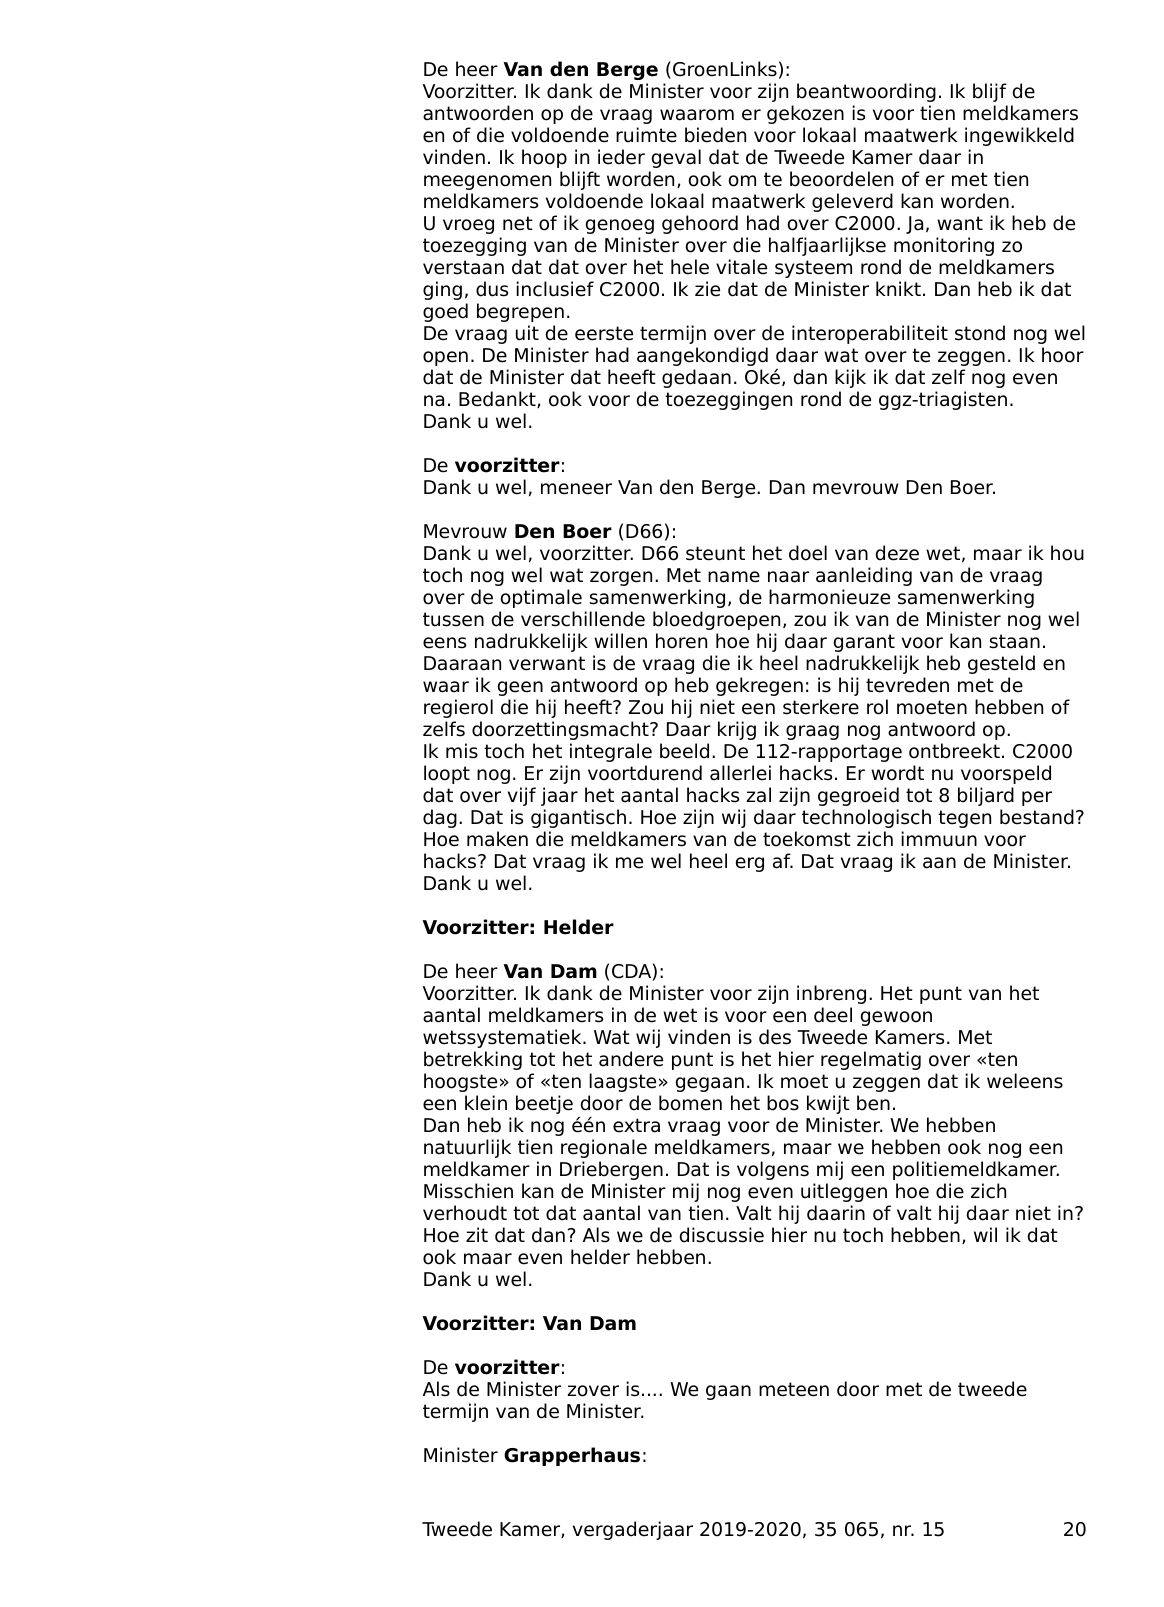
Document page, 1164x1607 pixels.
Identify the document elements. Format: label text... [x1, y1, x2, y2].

text Dank u wel, voorzitter. D66 steunt het doel van deze wet, maar ik hou toch nog wel wat zorgen. Met name naar aanleiding van de vraag over de optimale samenwerking, de harmonieuze samenwerking tussen de verschillende bloedgroepen, zou ik van de Minister nog wel eens nadrukkelijk willen horen hoe hij daar garant voor kan staan. Daaraan verwant is de vraag die ik heel nadrukkelijk heb gesteld en waar ik geen antwoord op heb gekregen: is hij tevreden met de regierol die hij heeft? Zou hij niet een sterkere rol moeten hebben of zelfs doorzettingsmacht? Daar krijg ik graag nog antwoord op. [422, 543, 1087, 741]
text Mevrouw Den Boer (D66): [422, 521, 1087, 543]
text Dank u wel. [422, 411, 1087, 433]
text Als de Minister zover is.... We gaan meteen door met de tweede termijn van de Minister. [422, 1379, 1087, 1423]
text De vraag uit de eerste termijn over de interoperabiliteit stond nog wel open. De Minister had aangekondigd daar wat over te zeggen. Ik hoor dat de Minister dat heeft gedaan. Oké, dan kijk ik dat zelf nog even na. Bedankt, ook voor de toezeggingen rond de ggz-triagisten. [422, 323, 1087, 411]
text U vroeg net of ik genoeg gehoord had over C2000. Ja, want ik heb de toezegging van de Minister over die halfjaarlijkse monitoring zo verstaan dat dat over het hele vitale systeem rond de meldkamers ging, dus inclusief C2000. Ik zie dat de Minister knikt. Dan heb ik dat goed begrepen. [422, 213, 1087, 323]
text Dank u wel. [422, 873, 1087, 895]
text Voorzitter. Ik dank de Minister voor zijn inbreng. Het punt van het aantal meldkamers in de wet is voor een deel gewoon wetssystematiek. Wat wij vinden is des Tweede Kamers. Met betrekking tot het andere punt is het hier regelmatig over «ten hoogste» of «ten laagste» gegaan. Ik moet u zeggen dat ik weleens een klein beetje door de bomen het bos kwijt ben. [422, 983, 1087, 1115]
text De voorzitter: [422, 455, 1087, 477]
text Voorzitter: Van Dam [422, 1313, 1087, 1335]
text Dank u wel, meneer Van den Berge. Dan mevrouw Den Boer. [422, 477, 1087, 499]
text De voorzitter: [422, 1357, 1087, 1379]
text De heer Van Dam (CDA): [422, 961, 1087, 983]
text Voorzitter. Ik dank de Minister voor zijn beantwoording. Ik blijf de antwoorden op de vraag waarom er gekozen is voor tien meldkamers en of die voldoende ruimte bieden voor lokaal maatwerk ingewikkeld vinden. Ik hoop in ieder geval dat de Tweede Kamer daar in meegenomen blijft worden, ook om te beoordelen of er met tien meldkamers voldoende lokaal maatwerk geleverd kan worden. [422, 81, 1087, 213]
text Voorzitter: Helder [422, 917, 1087, 939]
text Ik mis toch het integrale beeld. De 112-rapportage ontbreekt. C2000 loopt nog. Er zijn voortdurend allerlei hacks. Er wordt nu voorspeld dat over vijf jaar het aantal hacks zal zijn gegroeid tot 8 biljard per dag. Dat is gigantisch. Hoe zijn wij daar technologisch tegen bestand? Hoe maken die meldkamers van de toekomst zich immuun voor hacks? Dat vraag ik me wel heel erg af. Dat vraag ik aan de Minister. [422, 741, 1087, 873]
text De heer Van den Berge (GroenLinks): [422, 59, 1087, 81]
text Dan heb ik nog één extra vraag voor de Minister. We hebben natuurlijk tien regionale meldkamers, maar we hebben ook nog een meldkamer in Driebergen. Dat is volgens mij een politiemeldkamer. Misschien kan de Minister mij nog even uitleggen hoe die zich verhoudt tot dat aantal van tien. Valt hij daarin of valt hij daar niet in? Hoe zit dat dan? Als we de discussie hier nu toch hebben, wil ik dat ook maar even helder hebben. [422, 1115, 1087, 1269]
text Minister Grapperhaus: [422, 1445, 1087, 1467]
text Dank u wel. [422, 1269, 1087, 1291]
